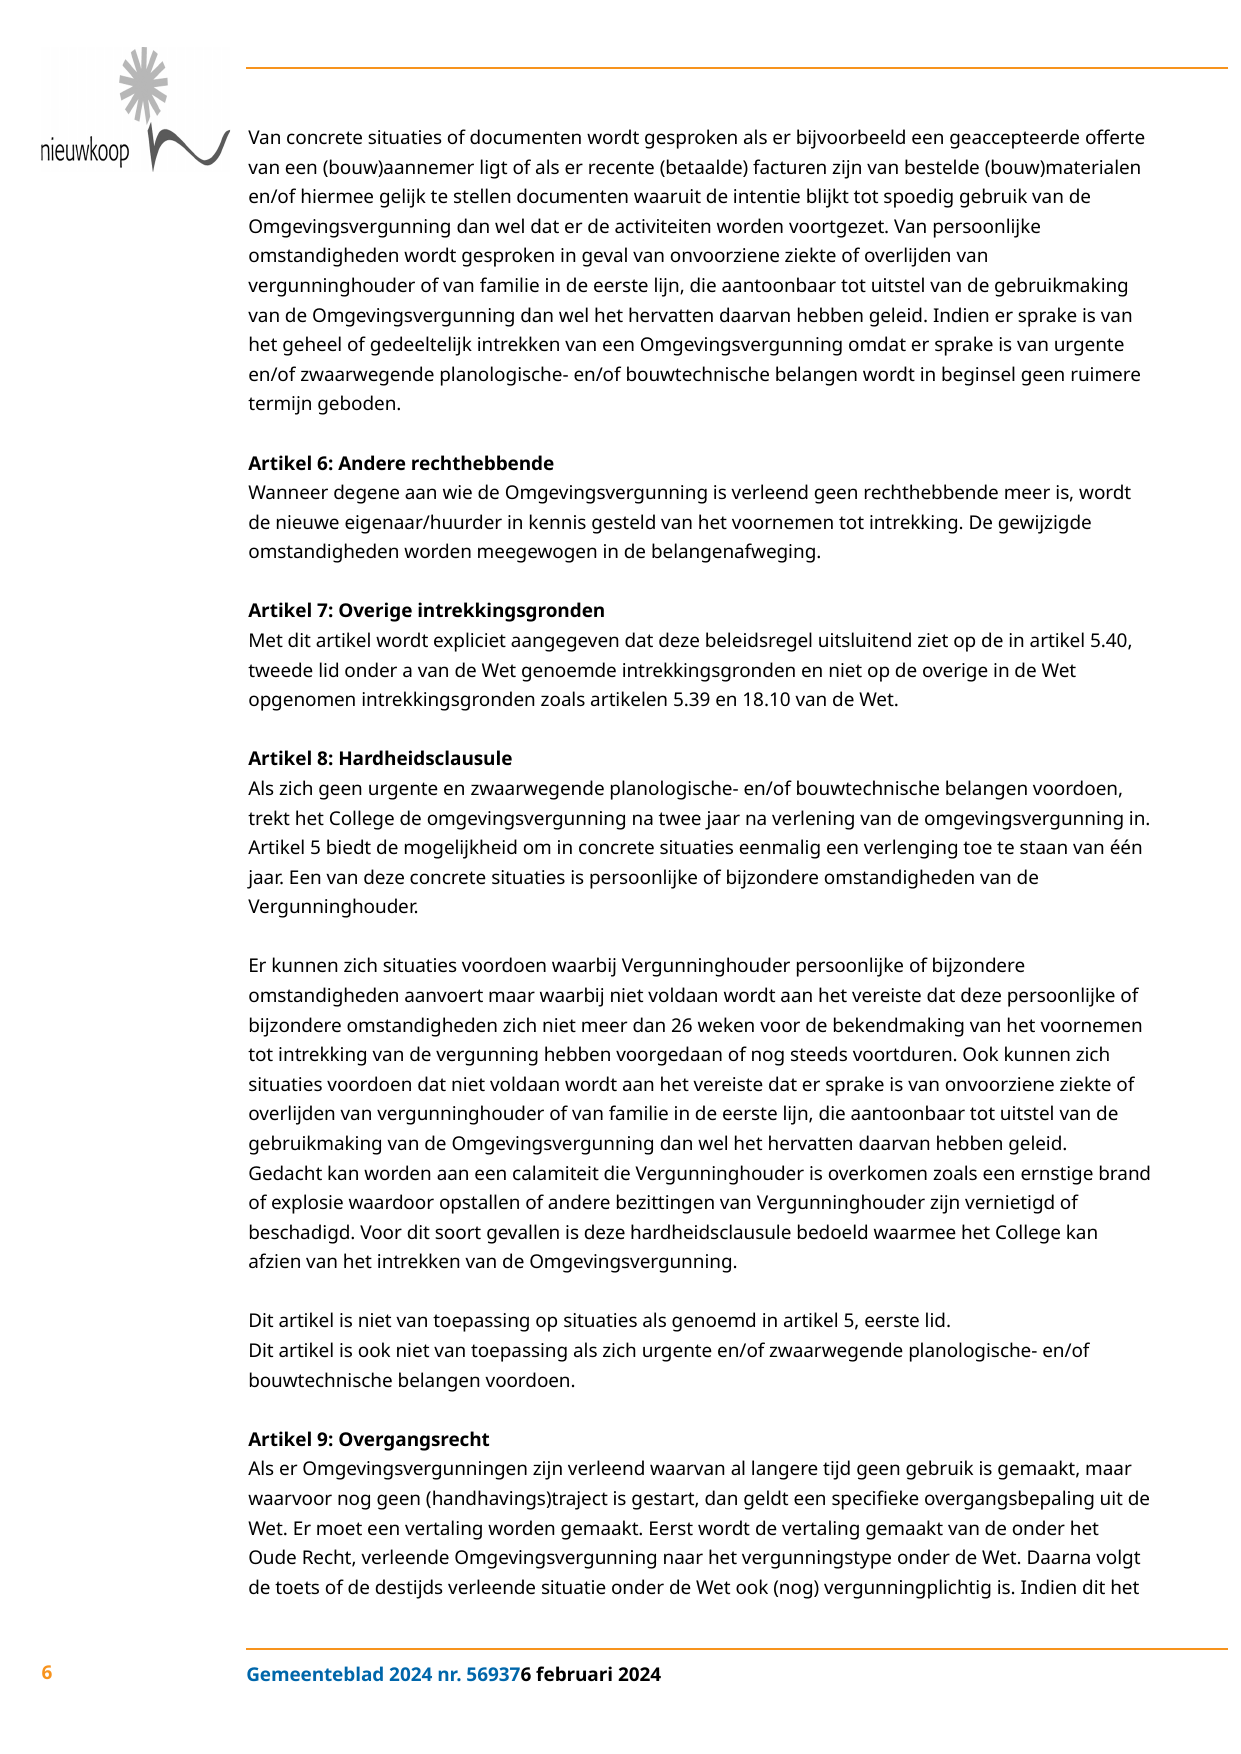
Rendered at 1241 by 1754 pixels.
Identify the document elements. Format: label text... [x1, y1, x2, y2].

text Als zich geen urgente en zwaarwegende planologische- en/of bouwtechnische belangen voordoen, trekt het College de omgevingsvergunning na twee jaar na verlening van de omgevingsvergunning in. Artikel 5 biedt de mogelijkheid om in concrete situaties eenmalig een verlenging toe te staan van één jaar. Een van deze concrete situaties is persoonlijke of bijzondere omstandigheden van de Vergunninghouder. [248, 775, 1152, 919]
text Met dit artikel wordt expliciet aangegeven dat deze beleidsregel uitsluitend ziet op de in artikel 5.40, tweede lid onder a van de Wet genoemde intrekkingsgronden en niet op de overige in de Wet opgenomen intrekkingsgronden zoals artikelen 5.39 en 18.10 van de Wet. [248, 627, 1152, 712]
text Artikel 9: Overgangsrecht [248, 1426, 1152, 1452]
text Gedacht kan worden aan een calamiteit die Vergunninghouder is overkomen zoals een ernstige brand of explosie waardoor opstallen of andere bezittingen van Vergunninghouder zijn vernietigd of beschadigd. Voor dit soort gevallen is deze hardheidsclausule bedoeld waarmee het College kan afzien van het intrekken van de Omgevingsvergunning. [248, 1160, 1152, 1274]
text Dit artikel is niet van toepassing op situaties als genoemd in artikel 5, eerste lid. [248, 1308, 1152, 1333]
text Artikel 6: Andere rechthebbende [248, 450, 1152, 476]
text Artikel 7: Overige intrekkingsgronden [248, 598, 1152, 623]
picture [41, 47, 231, 172]
text Wanneer degene aan wie de Omgevingsvergunning is verleend geen rechthebbende meer is, wordt de nieuwe eigenaar/huurder in kennis gesteld van het voornemen tot intrekking. De gewijzigde omstandigheden worden meegewogen in de belangenafweging. [248, 479, 1152, 564]
text Dit artikel is ook niet van toepassing als zich urgente en/of zwaarwegende planologische- en/of bouwtechnische belangen voordoen. [248, 1337, 1152, 1393]
text Van concrete situaties of documenten wordt gesproken als er bijvoorbeeld een geaccepteerde offerte van een (bouw)aannemer ligt of als er recente (betaalde) facturen zijn van bestelde (bouw)materialen en/of hiermee gelijk te stellen documenten waaruit de intentie blijkt tot spoedig gebruik van de Omgevingsvergunning dan wel dat er de activiteiten worden voortgezet. Van persoonlijke omstandigheden wordt gesproken in geval van onvoorziene ziekte of overlijden van vergunninghouder of van familie in de eerste lijn, die aantoonbaar tot uitstel van de gebruikmaking van de Omgevingsvergunning dan wel het hervatten daarvan hebben geleid. Indien er sprake is van het geheel of gedeeltelijk intrekken van een Omgevingsvergunning omdat er sprake is van urgente en/of zwaarwegende planologische- en/of bouwtechnische belangen wordt in beginsel geen ruimere termijn geboden. [248, 124, 1152, 416]
text Artikel 8: Hardheidsclausule [248, 746, 1152, 771]
text Er kunnen zich situaties voordoen waarbij Vergunninghouder persoonlijke of bijzondere omstandigheden aanvoert maar waarbij niet voldaan wordt aan het vereiste dat deze persoonlijke of bijzondere omstandigheden zich niet meer dan 26 weken voor de bekendmaking van het voornemen tot intrekking van de vergunning hebben voorgedaan of nog steeds voortduren. Ook kunnen zich situaties voordoen dat niet voldaan wordt aan het vereiste dat er sprake is van onvoorziene ziekte of overlijden van vergunninghouder of van familie in de eerste lijn, die aantoonbaar tot uitstel van de gebruikmaking van de Omgevingsvergunning dan wel het hervatten daarvan hebben geleid. [248, 953, 1152, 1156]
text Als er Omgevingsvergunningen zijn verleend waarvan al langere tijd geen gebruik is gemaakt, maar waarvoor nog geen (handhavings)traject is gestart, dan geldt een specifieke overgangsbepaling uit de Wet. Er moet een vertaling worden gemaakt. Eerst wordt de vertaling gemaakt van de onder het Oude Recht, verleende Omgevingsvergunning naar het vergunningstype onder de Wet. Daarna volgt de toets of de destijds verleende situatie onder de Wet ook (nog) vergunningplichtig is. Indien dit het [248, 1456, 1152, 1600]
